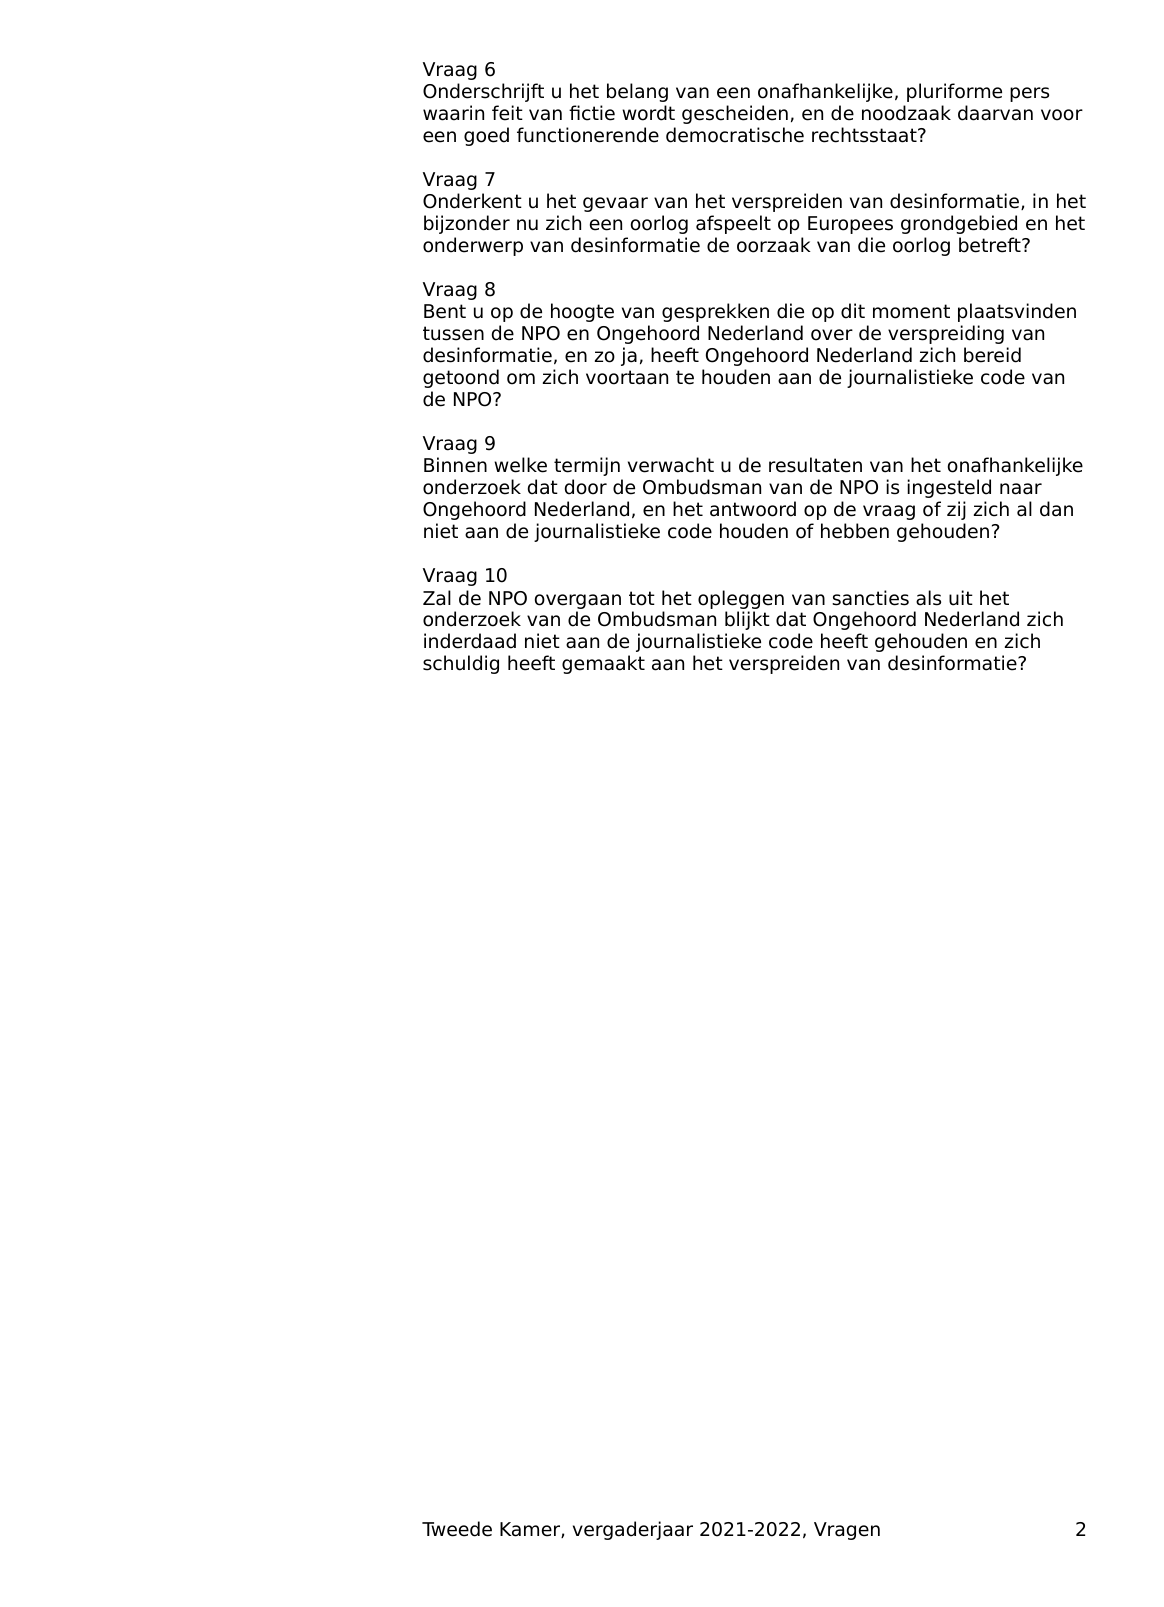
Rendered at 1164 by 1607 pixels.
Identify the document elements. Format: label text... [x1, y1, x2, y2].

text Onderkent u het gevaar van het verspreiden van desinformatie, in het bijzonder nu zich een oorlog afspeelt op Europees grondgebied en het onderwerp van desinformatie de oorzaak van die oorlog betreft? [422, 191, 1087, 257]
text Vraag 8 [422, 279, 1087, 301]
text Bent u op de hoogte van gesprekken die op dit moment plaatsvinden tussen de NPO en Ongehoord Nederland over de verspreiding van desinformatie, en zo ja, heeft Ongehoord Nederland zich bereid getoond om zich voortaan te houden aan de journalistieke code van de NPO? [422, 301, 1087, 411]
text Vraag 10 [422, 565, 1087, 587]
text Vraag 7 [422, 169, 1087, 191]
text Binnen welke termijn verwacht u de resultaten van het onafhankelijke onderzoek dat door de Ombudsman van de NPO is ingesteld naar Ongehoord Nederland, en het antwoord op de vraag of zij zich al dan niet aan de journalistieke code houden of hebben gehouden? [422, 455, 1087, 543]
text Onderschrijft u het belang van een onafhankelijke, pluriforme pers waarin feit van fictie wordt gescheiden, en de noodzaak daarvan voor een goed functionerende democratische rechtsstaat? [422, 81, 1087, 147]
text Vraag 6 [422, 59, 1087, 81]
text Vraag 9 [422, 433, 1087, 455]
text Zal de NPO overgaan tot het opleggen van sancties als uit het onderzoek van de Ombudsman blijkt dat Ongehoord Nederland zich inderdaad niet aan de journalistieke code heeft gehouden en zich schuldig heeft gemaakt aan het verspreiden van desinformatie? [422, 587, 1087, 675]
